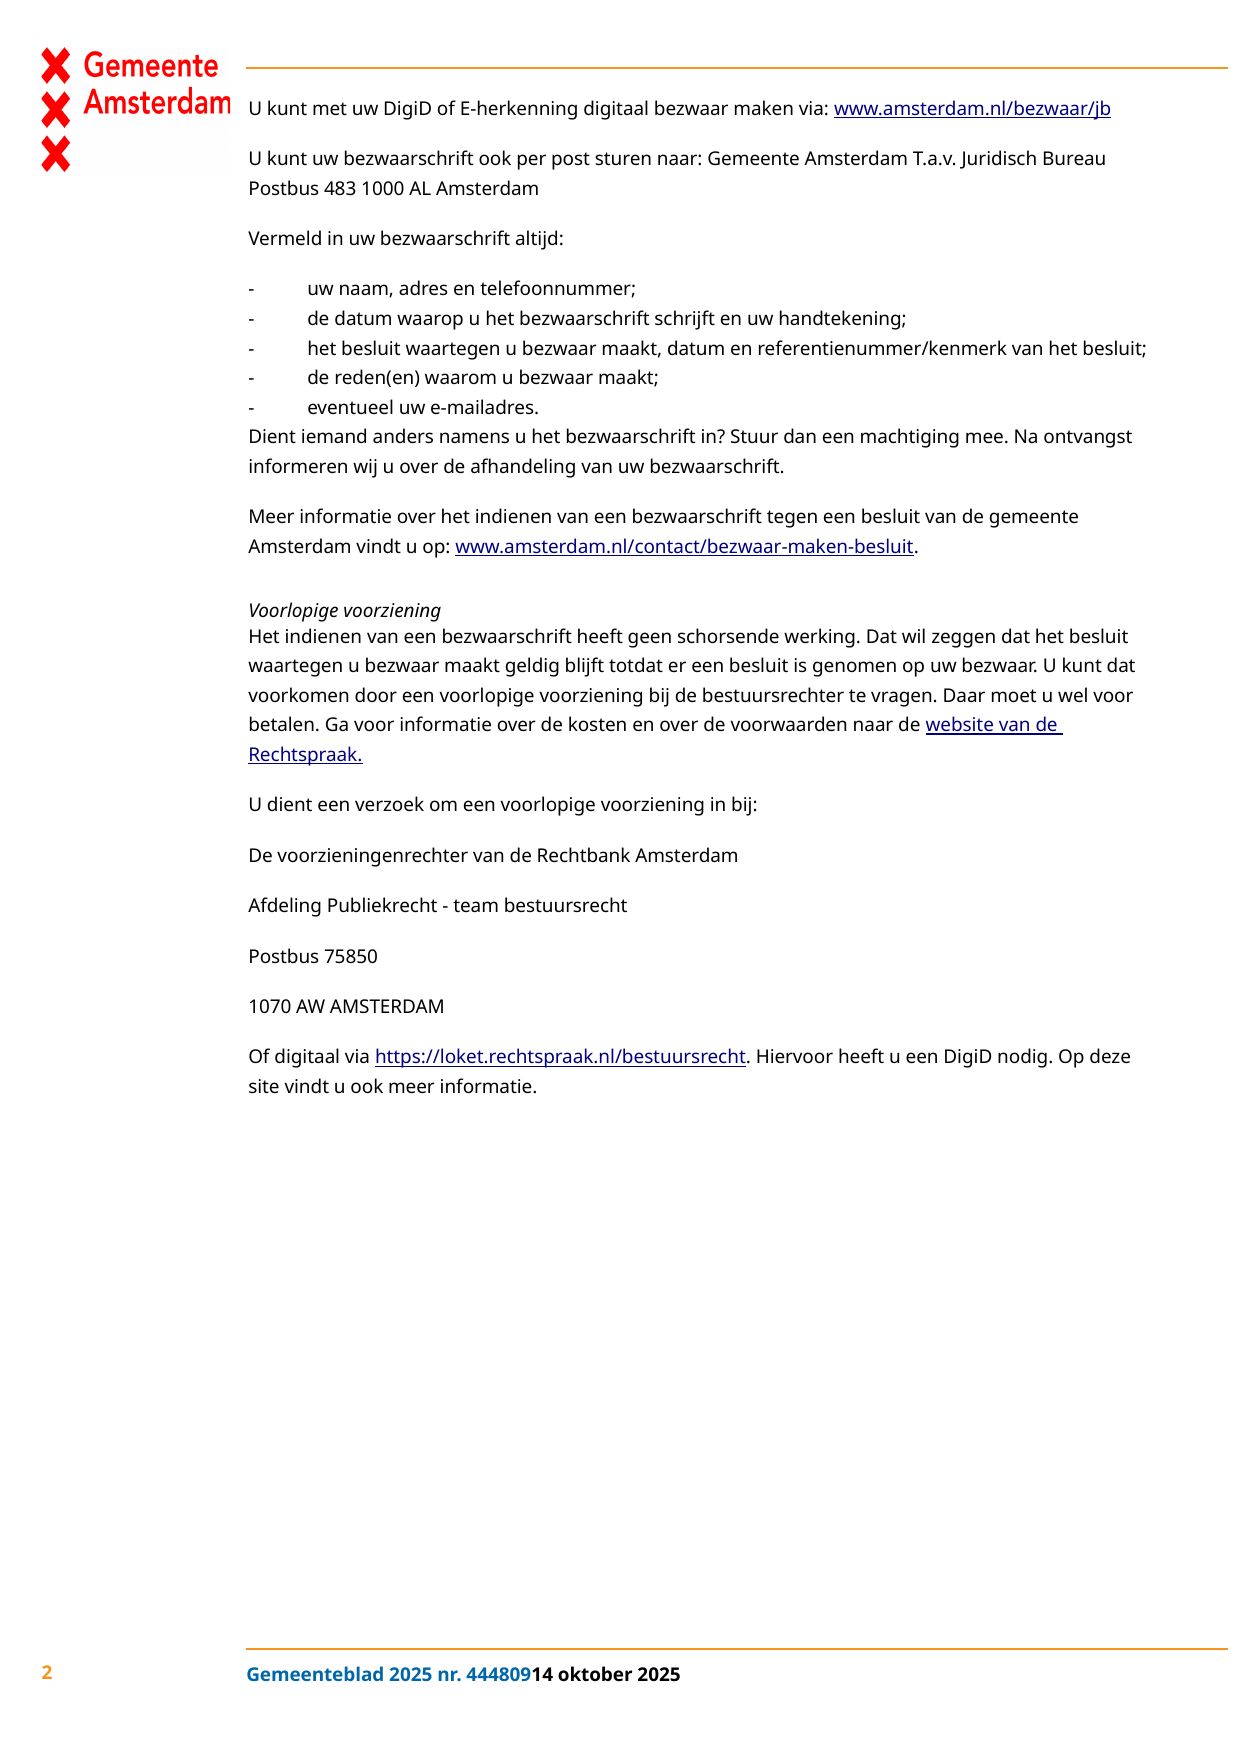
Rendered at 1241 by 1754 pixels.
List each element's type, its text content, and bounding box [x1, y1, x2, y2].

text U dient een verzoek om een voorlopige voorziening in bij: [248, 792, 1152, 817]
text Meer informatie over het indienen van een bezwaarschrift tegen een besluit van de gemeente Amsterdam vindt u op: www.amsterdam.nl/contact/bezwaar-maken-besluit. [248, 503, 1152, 559]
list de reden(en) waarom u bezwaar maakt; [248, 364, 1152, 390]
text Afdeling Publiekrecht - team bestuursrecht [248, 892, 1152, 918]
text De voorzieningenrechter van de Rechtbank Amsterdam [248, 842, 1152, 868]
text 1070 AW AMSTERDAM [248, 993, 1152, 1019]
text Postbus 75850 [248, 943, 1152, 968]
text U kunt met uw DigiD of E-herkenning digitaal bezwaar maken via: www.amsterdam.nl/bezwaar/jb [248, 95, 1152, 121]
picture [41, 47, 231, 172]
text U kunt uw bezwaarschrift ook per post sturen naar: Gemeente Amsterdam T.a.v. Juridisch Bureau Postbus 483 1000 AL Amsterdam [248, 145, 1152, 201]
list de datum waarop u het bezwaarschrift schrijft en uw handtekening; [248, 305, 1152, 331]
text Het indienen van een bezwaarschrift heeft geen schorsende werking. Dat wil zeggen dat het besluit waartegen u bezwaar maakt geldig blijft totdat er een besluit is genomen op uw bezwaar. U kunt dat voorkomen door een voorlopige voorziening bij de bestuursrechter te vragen. Daar moet u wel voor betalen. Ga voor informatie over de kosten en over de voorwaarden naar de website van de Rechtspraak. [248, 623, 1152, 767]
text Of digitaal via https://loket.rechtspraak.nl/bestuursrecht. Hiervoor heeft u een DigiD nodig. Op deze site vindt u ook meer informatie. [248, 1044, 1152, 1099]
text Voorlopige voorziening [248, 597, 1152, 623]
list eventueel uw e-mailadres. [248, 394, 1152, 420]
list het besluit waartegen u bezwaar maakt, datum en referentienummer/kenmerk van het besluit; [248, 335, 1152, 361]
text Dient iemand anders namens u het bezwaarschrift in? Stuur dan een machtiging mee. Na ontvangst informeren wij u over de afhandeling van uw bezwaarschrift. [248, 423, 1152, 479]
text Vermeld in uw bezwaarschrift altijd: [248, 225, 1152, 251]
list uw naam, adres en telefoonnummer; [248, 276, 1152, 301]
